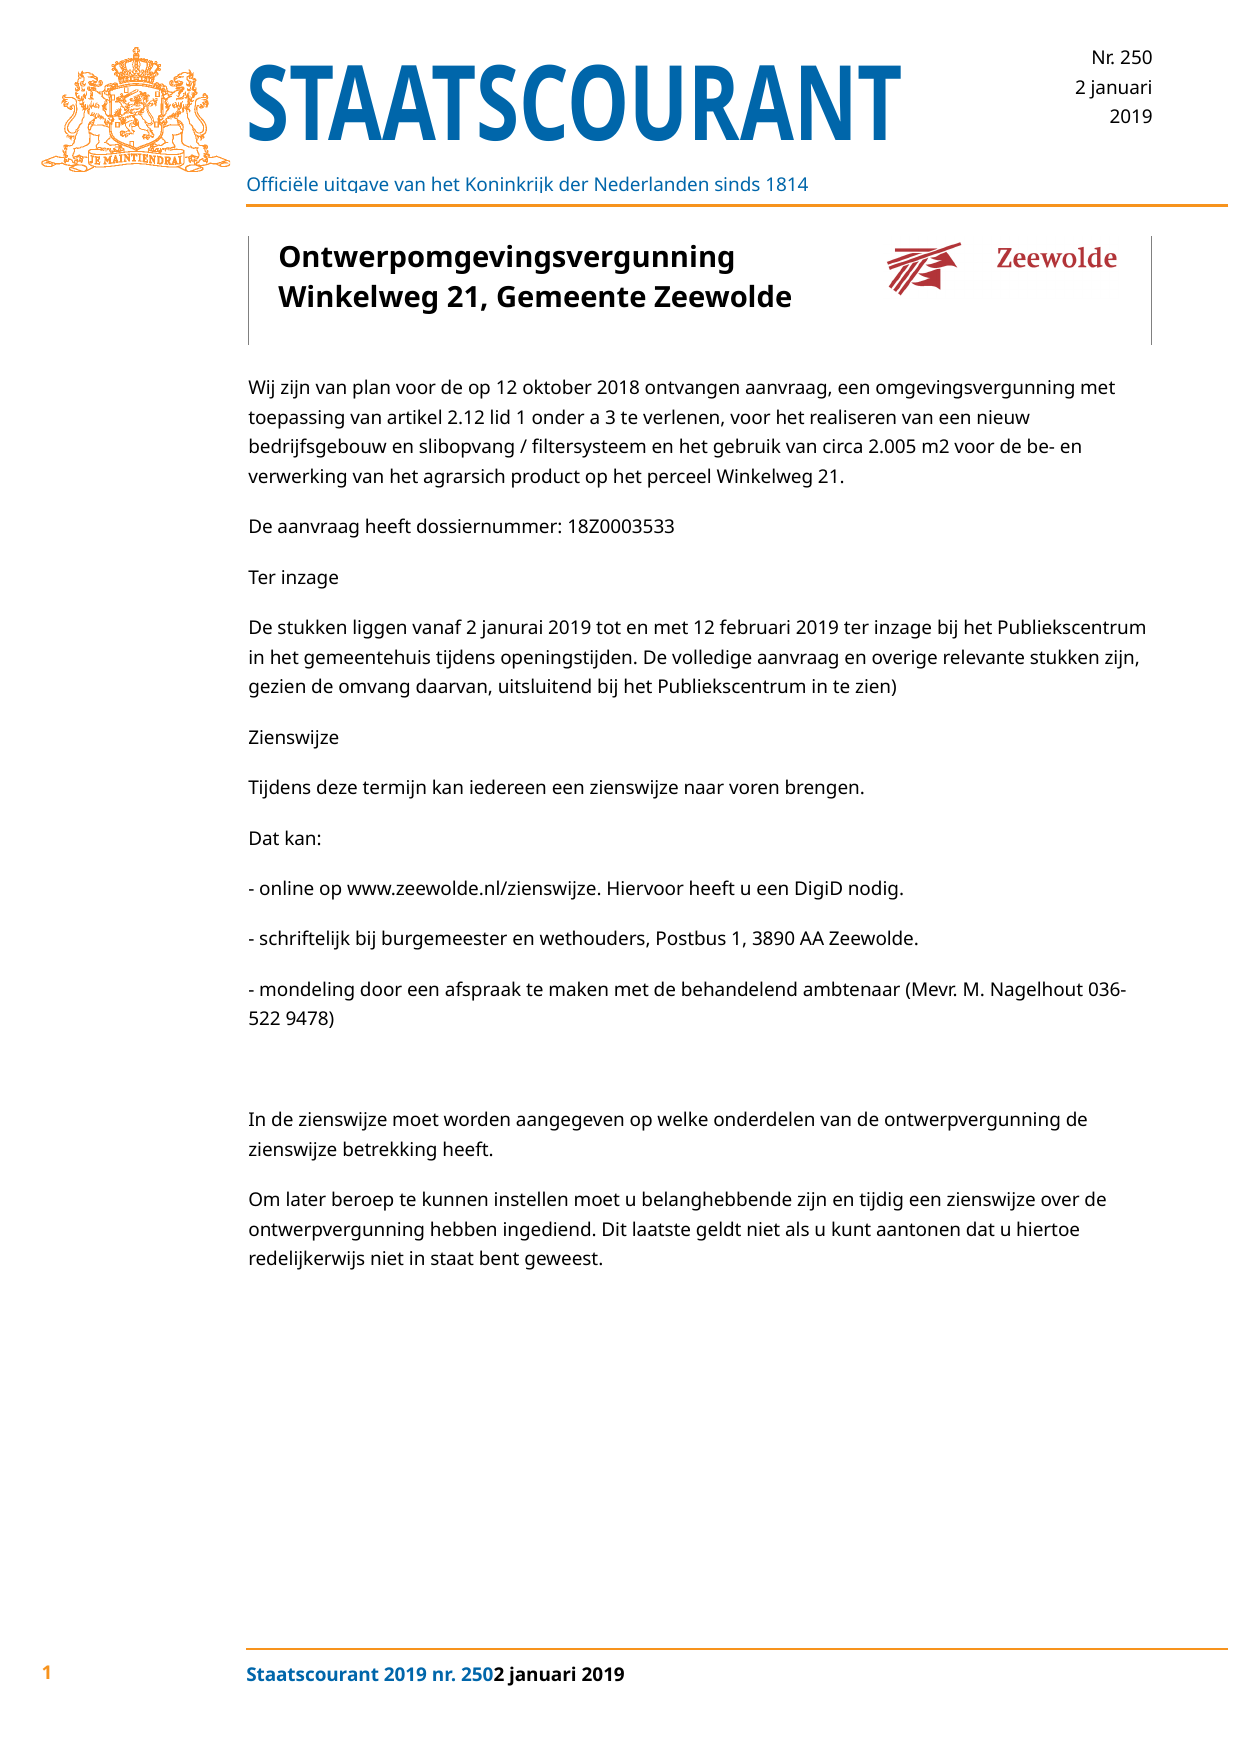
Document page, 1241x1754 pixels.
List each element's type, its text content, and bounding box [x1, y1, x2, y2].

text Zienswijze [248, 724, 1152, 749]
text - online op www.zeewolde.nl/zienswijze. Hiervoor heeft u een DigiD nodig. [248, 875, 1152, 901]
table_header [850, 236, 1151, 345]
picture [41, 47, 231, 172]
text Wij zijn van plan voor de op 12 oktober 2018 ontvangen aanvraag, een omgevingsvergunning met toepassing van artikel 2.12 lid 1 onder a 3 te verlenen, voor het realiseren van een nieuw bedrijfsgebouw en slibopvang / filtersysteem en het gebruik van circa 2.005 m2 voor de be- en verwerking van het agrarsich product op het perceel Winkelweg 21. [248, 374, 1152, 489]
text - schriftelijk bij burgemeester en wethouders, Postbus 1, 3890 AA Zeewolde. [248, 926, 1152, 951]
text De stukken liggen vanaf 2 janurai 2019 tot en met 12 februari 2019 ter inzage bij het Publiekscentrum in het gemeentehuis tijdens openingstijden. De volledige aanvraag en overige relevante stukken zijn, gezien de omvang daarvan, uitsluitend bij het Publiekscentrum in te zien) [248, 614, 1152, 699]
text Ter inzage [248, 564, 1152, 589]
text Tijdens deze termijn kan iedereen een zienswijze naar voren brengen. [248, 774, 1152, 800]
text In de zienswijze moet worden aangegeven op welke onderdelen van de ontwerpvergunning de zienswijze betrekking heeft. [248, 1106, 1152, 1162]
text - mondeling door een afspraak te maken met de behandelend ambtenaar (Mevr. M. Nagelhout 036- 522 9478) [248, 976, 1152, 1031]
text De aanvraag heeft dossiernummer: 18Z0003533 [248, 513, 1152, 539]
text Dat kan: [248, 825, 1152, 850]
picture [882, 236, 1119, 299]
text Om later beroep te kunnen instellen moet u belanghebbende zijn en tijdig een zienswijze over de ontwerpvergunning hebben ingediend. Dit laatste geldt niet als u kunt aantonen dat u hiertoe redelijkerwijs niet in staat bent geweest. [248, 1186, 1152, 1271]
table_header Ontwerpomgevingsvergunning Winkelweg 21, Gemeente Zeewolde [249, 236, 850, 345]
